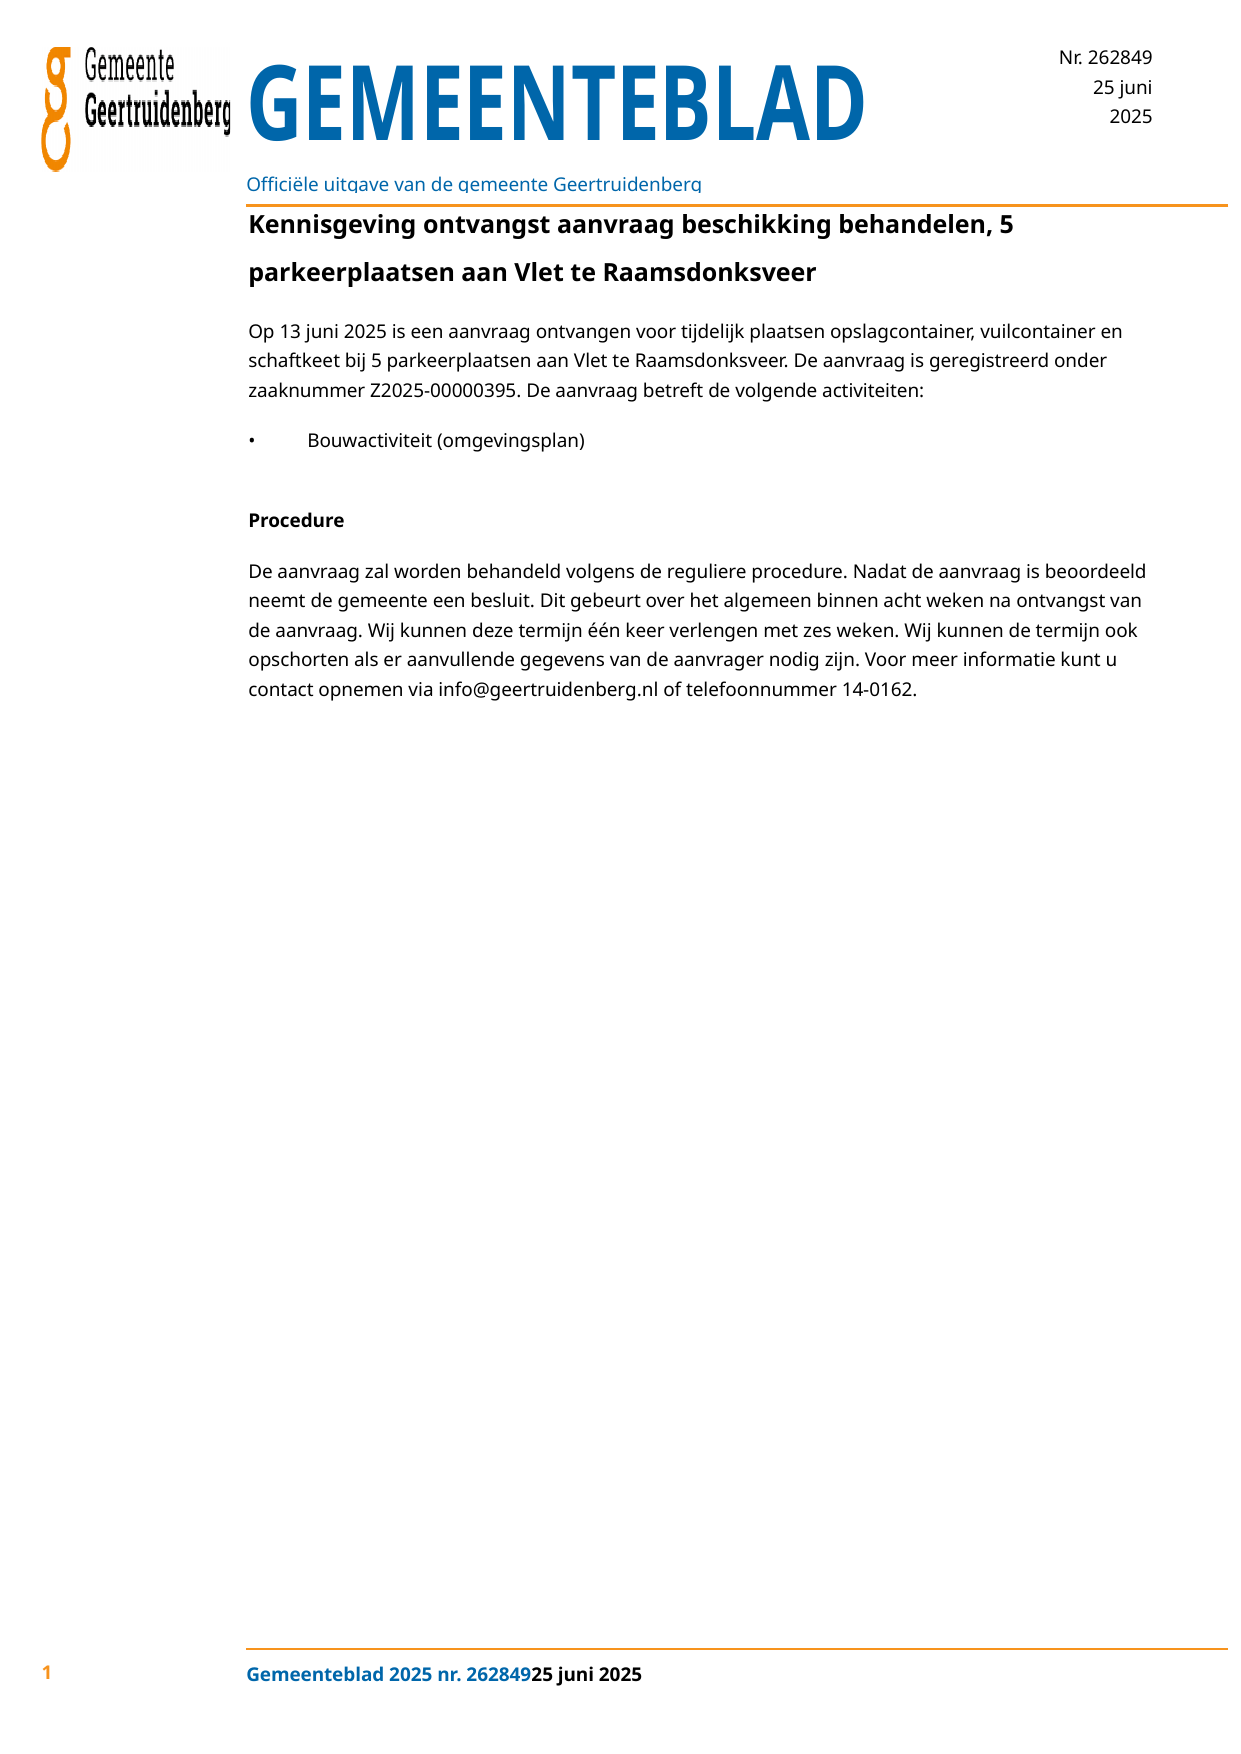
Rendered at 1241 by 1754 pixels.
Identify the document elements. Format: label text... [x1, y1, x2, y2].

text De aanvraag zal worden behandeld volgens de reguliere procedure. Nadat de aanvraag is beoordeeld neemt de gemeente een besluit. Dit gebeurt over het algemeen binnen acht weken na ontvangst van de aanvraag. Wij kunnen deze termijn één keer verlengen met zes weken. Wij kunnen de termijn ook opschorten als er aanvullende gegevens van de aanvrager nodig zijn. Voor meer informatie kunt u contact opnemen via info@geertruidenberg.nl of telefoonnummer 14-0162. [248, 558, 1152, 702]
text Kennisgeving ontvangst aanvraag beschikking behandelen, 5 parkeerplaatsen aan Vlet te Raamsdonksveer [248, 207, 1152, 288]
picture [41, 47, 231, 172]
text Procedure [248, 507, 1152, 533]
text Op 13 juni 2025 is een aanvraag ontvangen voor tijdelijk plaatsen opslagcontainer, vuilcontainer en schaftkeet bij 5 parkeerplaatsen aan Vlet te Raamsdonksveer. De aanvraag is geregistreerd onder zaaknummer Z2025-00000395. De aanvraag betreft de volgende activiteiten: [248, 318, 1152, 403]
list Bouwactiviteit (omgevingsplan) [248, 427, 1152, 453]
